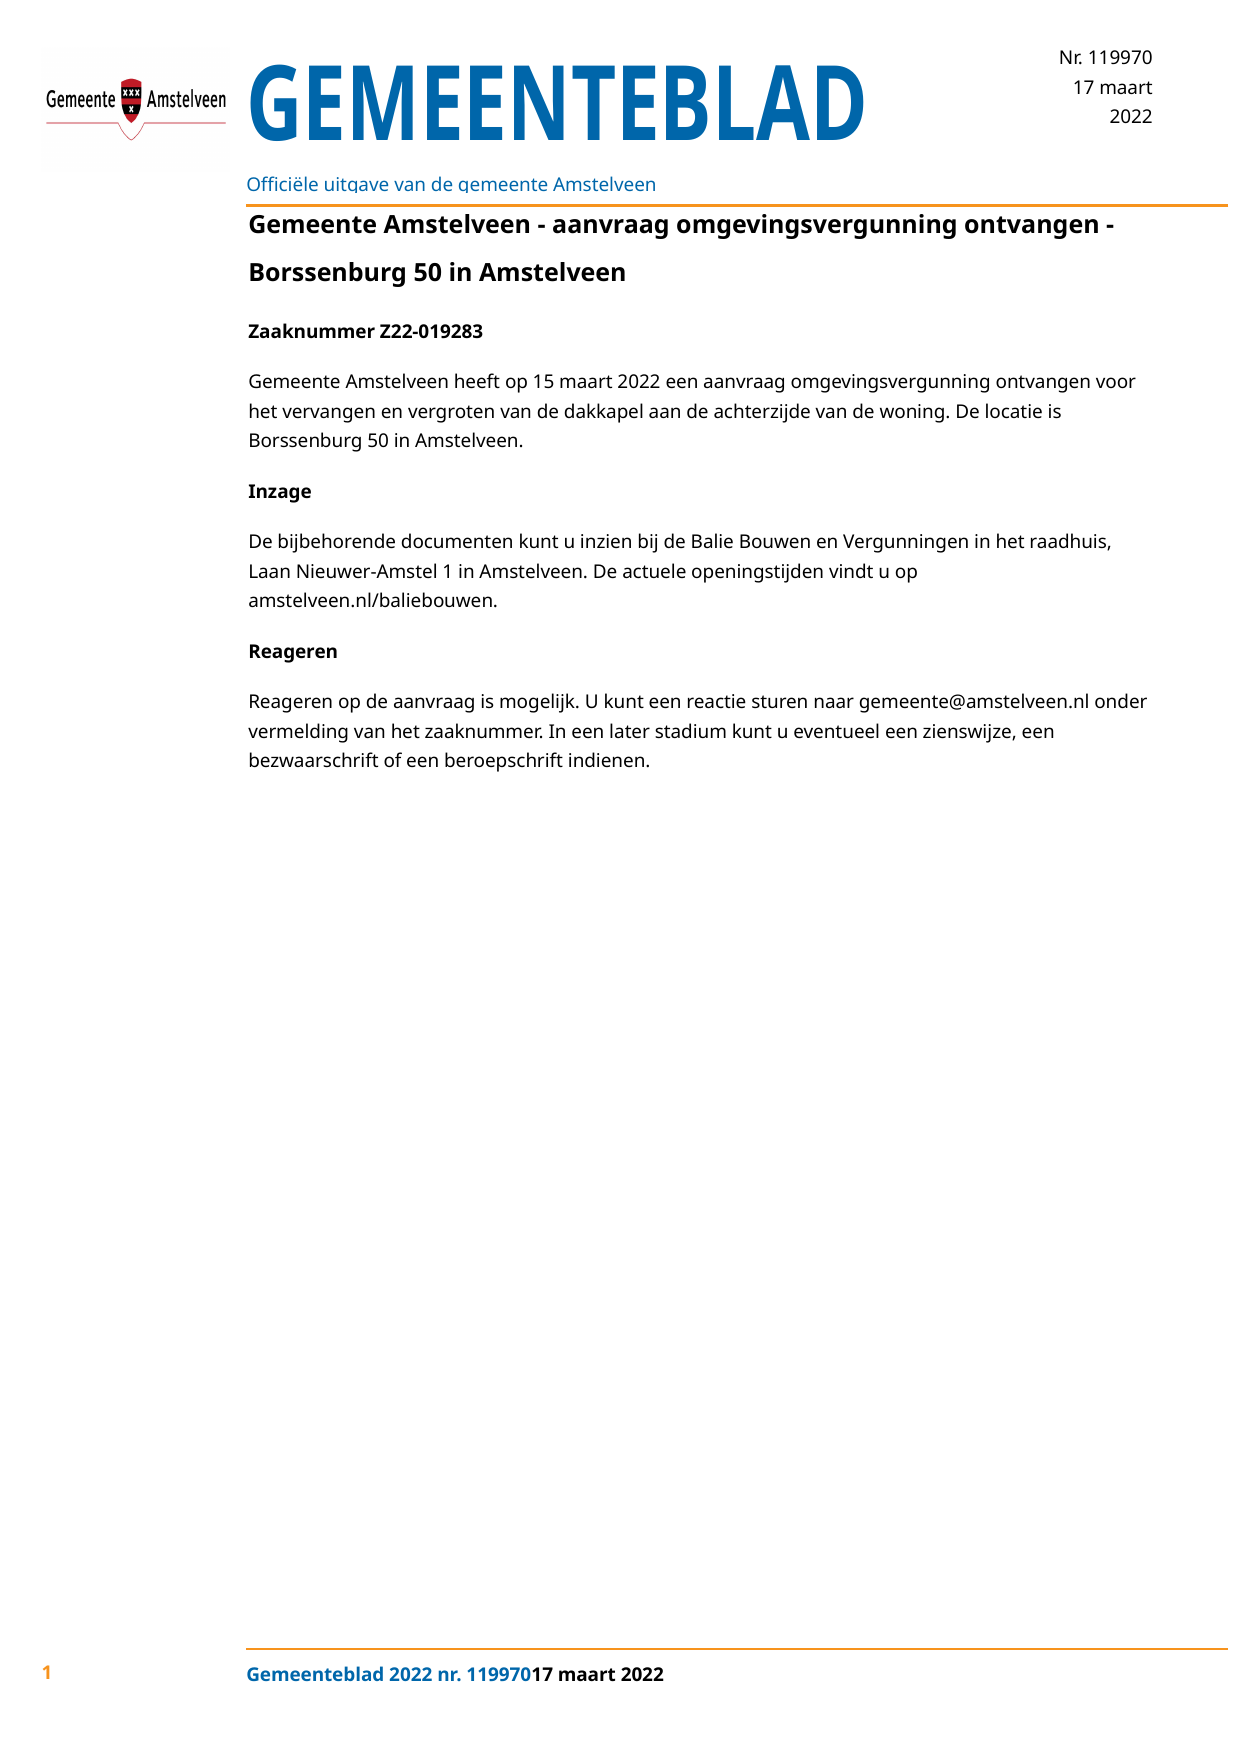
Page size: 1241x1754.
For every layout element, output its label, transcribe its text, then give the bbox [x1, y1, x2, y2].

text Gemeente Amstelveen - aanvraag omgevingsvergunning ontvangen - Borssenburg 50 in Amstelveen [248, 207, 1152, 288]
text Reageren op de aanvraag is mogelijk. U kunt een reactie sturen naar gemeente@amstelveen.nl onder vermelding van het zaaknummer. In een later stadium kunt u eventueel een zienswijze, een bezwaarschrift of een beroepschrift indienen. [248, 688, 1152, 773]
text De bijbehorende documenten kunt u inzien bij de Balie Bouwen en Vergunningen in het raadhuis, Laan Nieuwer-Amstel 1 in Amstelveen. De actuele openingstijden vindt u op amstelveen.nl/baliebouwen. [248, 528, 1152, 613]
picture [41, 47, 231, 172]
text Reageren [248, 638, 1152, 664]
text Zaaknummer Z22-019283 [248, 318, 1152, 344]
text Inzage [248, 478, 1152, 504]
text Gemeente Amstelveen heeft op 15 maart 2022 een aanvraag omgevingsvergunning ontvangen voor het vervangen en vergroten van de dakkapel aan de achterzijde van de woning. De locatie is Borssenburg 50 in Amstelveen. [248, 368, 1152, 453]
